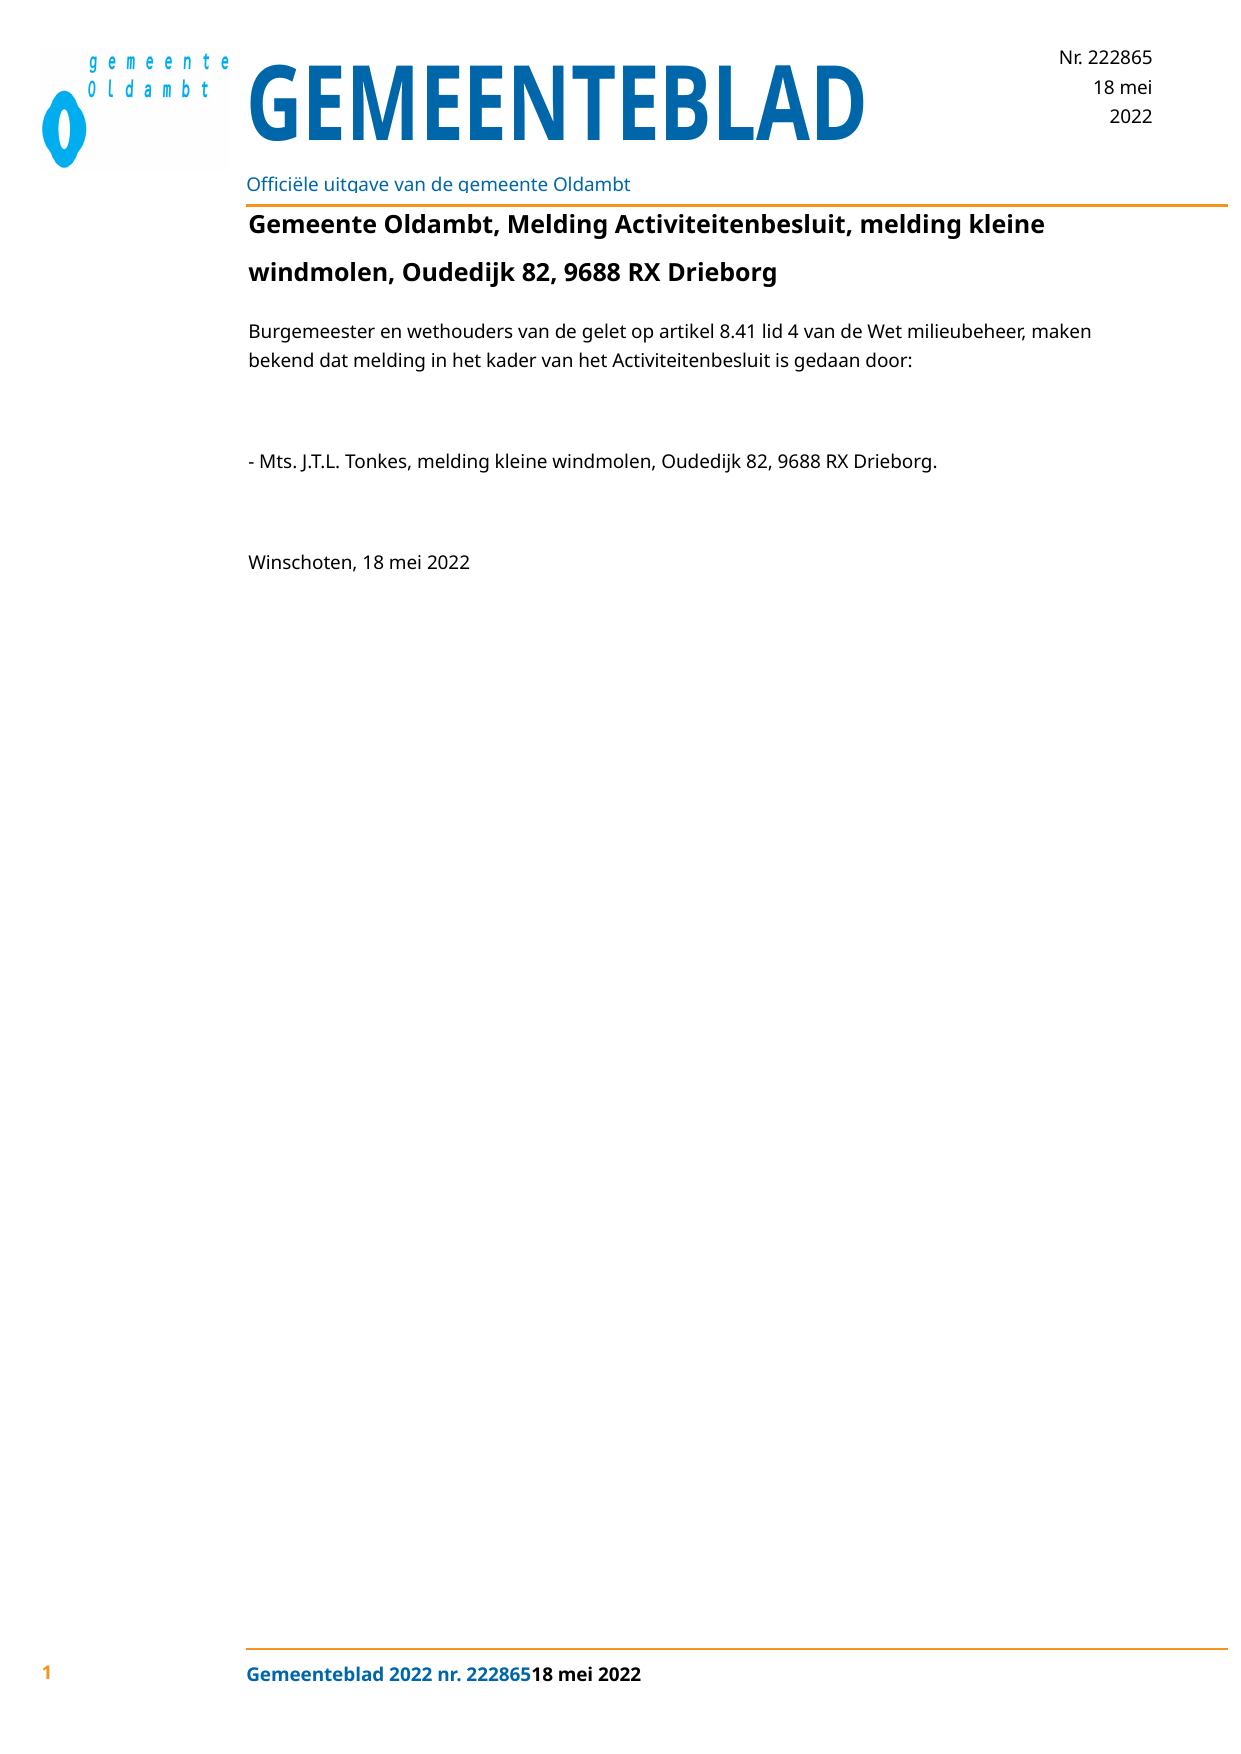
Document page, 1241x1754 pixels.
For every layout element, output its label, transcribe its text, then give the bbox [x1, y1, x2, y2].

picture [41, 47, 231, 172]
text - Mts. J.T.L. Tonkes, melding kleine windmolen, Oudedijk 82, 9688 RX Drieborg. [248, 448, 1152, 474]
text Burgemeester en wethouders van de gelet op artikel 8.41 lid 4 van de Wet milieubeheer, maken bekend dat melding in het kader van het Activiteitenbesluit is gedaan door: [248, 318, 1152, 373]
text Gemeente Oldambt, Melding Activiteitenbesluit, melding kleine windmolen, Oudedijk 82, 9688 RX Drieborg [248, 207, 1152, 288]
text Winschoten, 18 mei 2022 [248, 549, 1152, 575]
